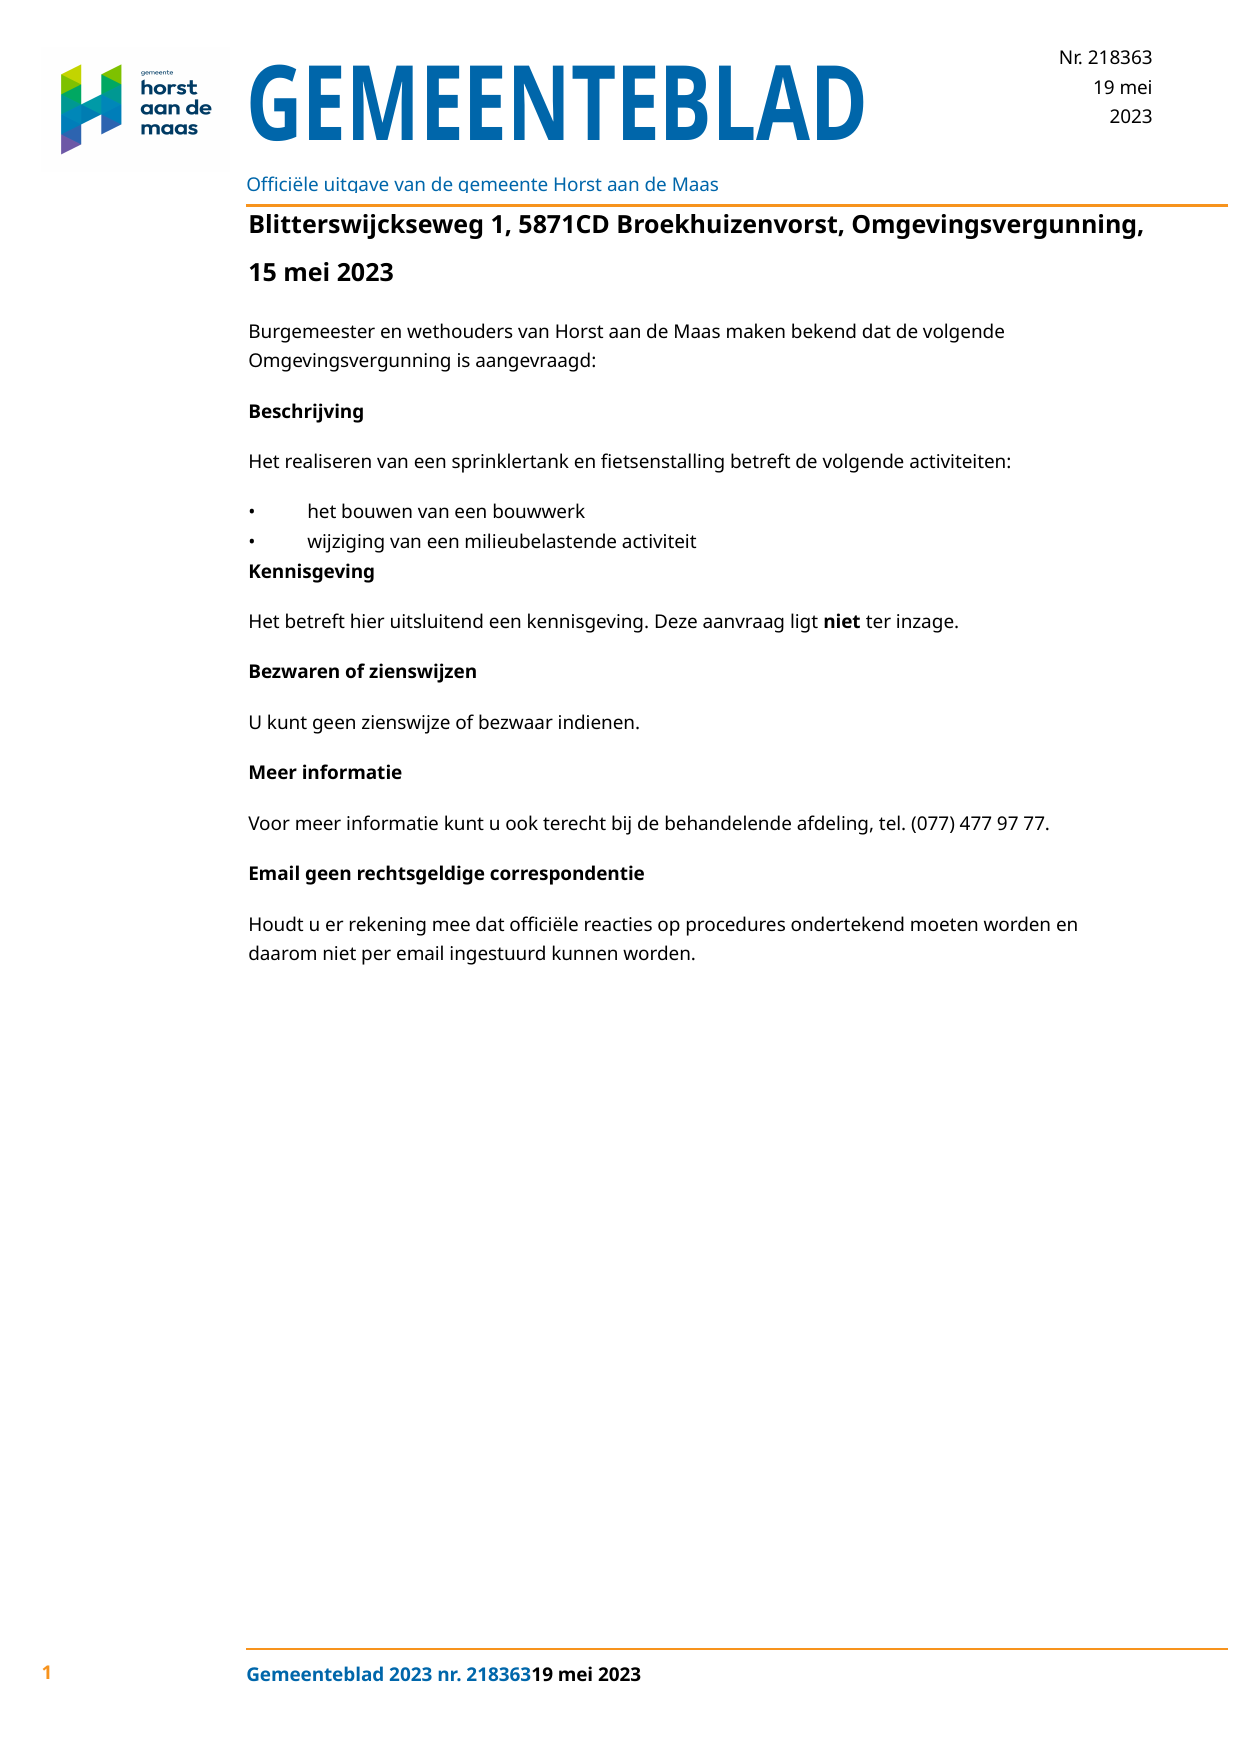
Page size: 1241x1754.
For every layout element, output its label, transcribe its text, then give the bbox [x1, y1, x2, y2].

text Bezwaren of zienswijzen [248, 659, 1152, 684]
list het bouwen van een bouwwerk [248, 499, 1152, 524]
text Blitterswijckseweg 1, 5871CD Broekhuizenvorst, Omgevingsvergunning, 15 mei 2023 [248, 207, 1152, 288]
text Houdt u er rekening mee dat officiële reacties op procedures ondertekend moeten worden en daarom niet per email ingestuurd kunnen worden. [248, 911, 1152, 966]
text U kunt geen zienswijze of bezwaar indienen. [248, 709, 1152, 735]
text Kennisgeving [248, 558, 1152, 584]
text Email geen rechtsgeldige correspondentie [248, 860, 1152, 886]
list wijziging van een milieubelastende activiteit [248, 528, 1152, 554]
text Het realiseren van een sprinklertank en fietsenstalling betreft de volgende activiteiten: [248, 448, 1152, 474]
text Voor meer informatie kunt u ook terecht bij de behandelende afdeling, tel. (077) 477 97 77. [248, 810, 1152, 836]
picture [41, 47, 231, 172]
text Het betreft hier uitsluitend een kennisgeving. Deze aanvraag ligt niet ter inzage. [248, 608, 1152, 634]
text Burgemeester en wethouders van Horst aan de Maas maken bekend dat de volgende Omgevingsvergunning is aangevraagd: [248, 318, 1152, 373]
text Meer informatie [248, 759, 1152, 785]
text Beschrijving [248, 398, 1152, 424]
